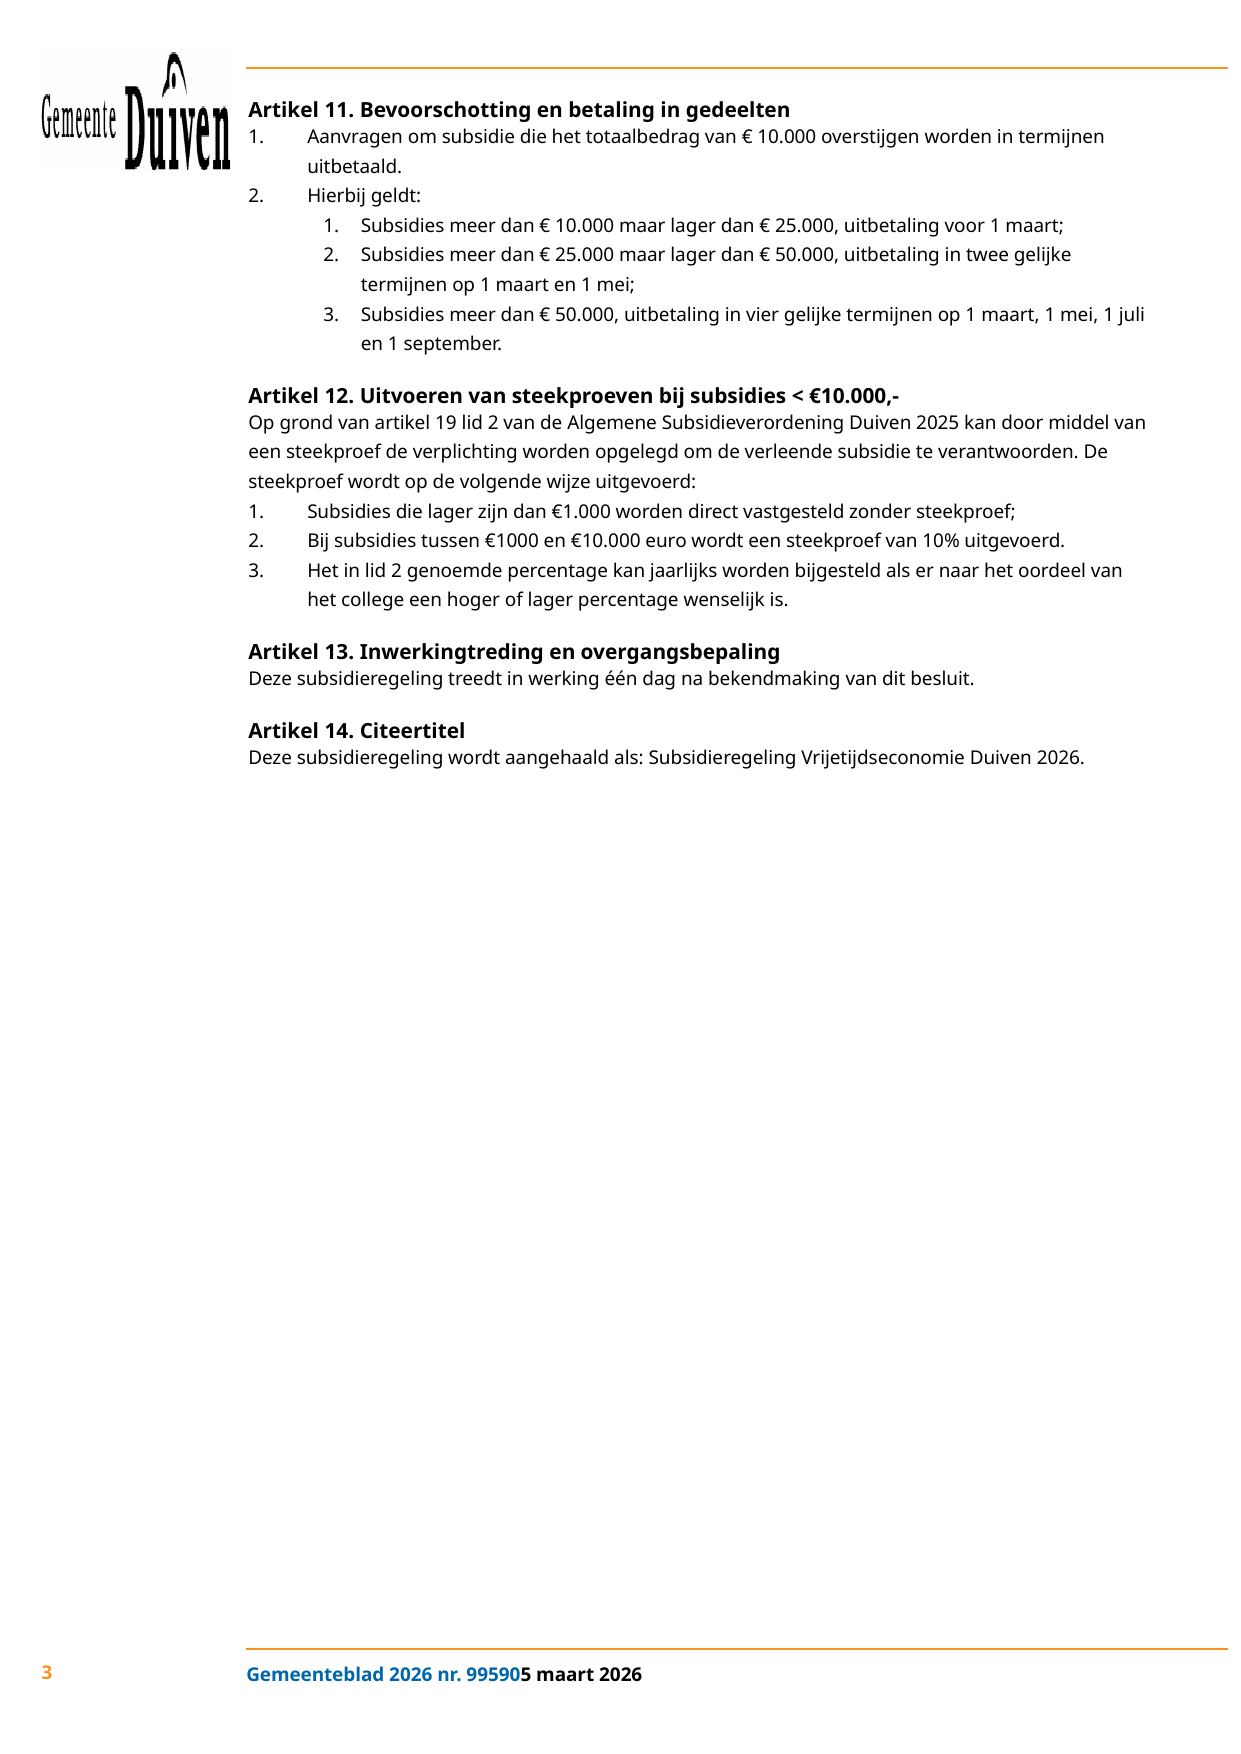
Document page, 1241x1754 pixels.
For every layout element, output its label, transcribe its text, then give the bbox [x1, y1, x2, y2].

picture [41, 47, 231, 172]
list Hierbij geldt: [248, 182, 1152, 208]
list Bij subsidies tussen €1000 en €10.000 euro wordt een steekproef van 10% uitgevoerd. [248, 527, 1152, 553]
list Het in lid 2 genoemde percentage kan jaarlijks worden bijgesteld als er naar het oordeel van het college een hoger of lager percentage wenselijk is. [248, 557, 1152, 612]
text Artikel 11. Bevoorschotting en betaling in gedeelten [248, 95, 1152, 123]
text Artikel 12. Uitvoeren van steekproeven bij subsidies < €10.000,- [248, 381, 1152, 409]
text Artikel 13. Inwerkingtreding en overgangsbepaling [248, 637, 1152, 666]
list Aanvragen om subsidie die het totaalbedrag van € 10.000 overstijgen worden in termijnen uitbetaald. [248, 123, 1152, 178]
list Subsidies meer dan € 50.000, uitbetaling in vier gelijke termijnen op 1 maart, 1 mei, 1 juli en 1 september. [323, 301, 1152, 356]
list Subsidies meer dan € 10.000 maar lager dan € 25.000, uitbetaling voor 1 maart; [323, 212, 1152, 238]
text Artikel 14. Citeertitel [248, 716, 1152, 744]
text Deze subsidieregeling treedt in werking één dag na bekendmaking van dit besluit. [248, 666, 1152, 691]
list Subsidies die lager zijn dan €1.000 worden direct vastgesteld zonder steekproef; [248, 498, 1152, 524]
list Subsidies meer dan € 25.000 maar lager dan € 50.000, uitbetaling in twee gelijke termijnen op 1 maart en 1 mei; [323, 242, 1152, 297]
text Deze subsidieregeling wordt aangehaald als: Subsidieregeling Vrijetijdseconomie Duiven 2026. [248, 744, 1152, 770]
text Op grond van artikel 19 lid 2 van de Algemene Subsidieverordening Duiven 2025 kan door middel van een steekproef de verplichting worden opgelegd om de verleende subsidie te verantwoorden. De steekproef wordt op de volgende wijze uitgevoerd: [248, 409, 1152, 494]
